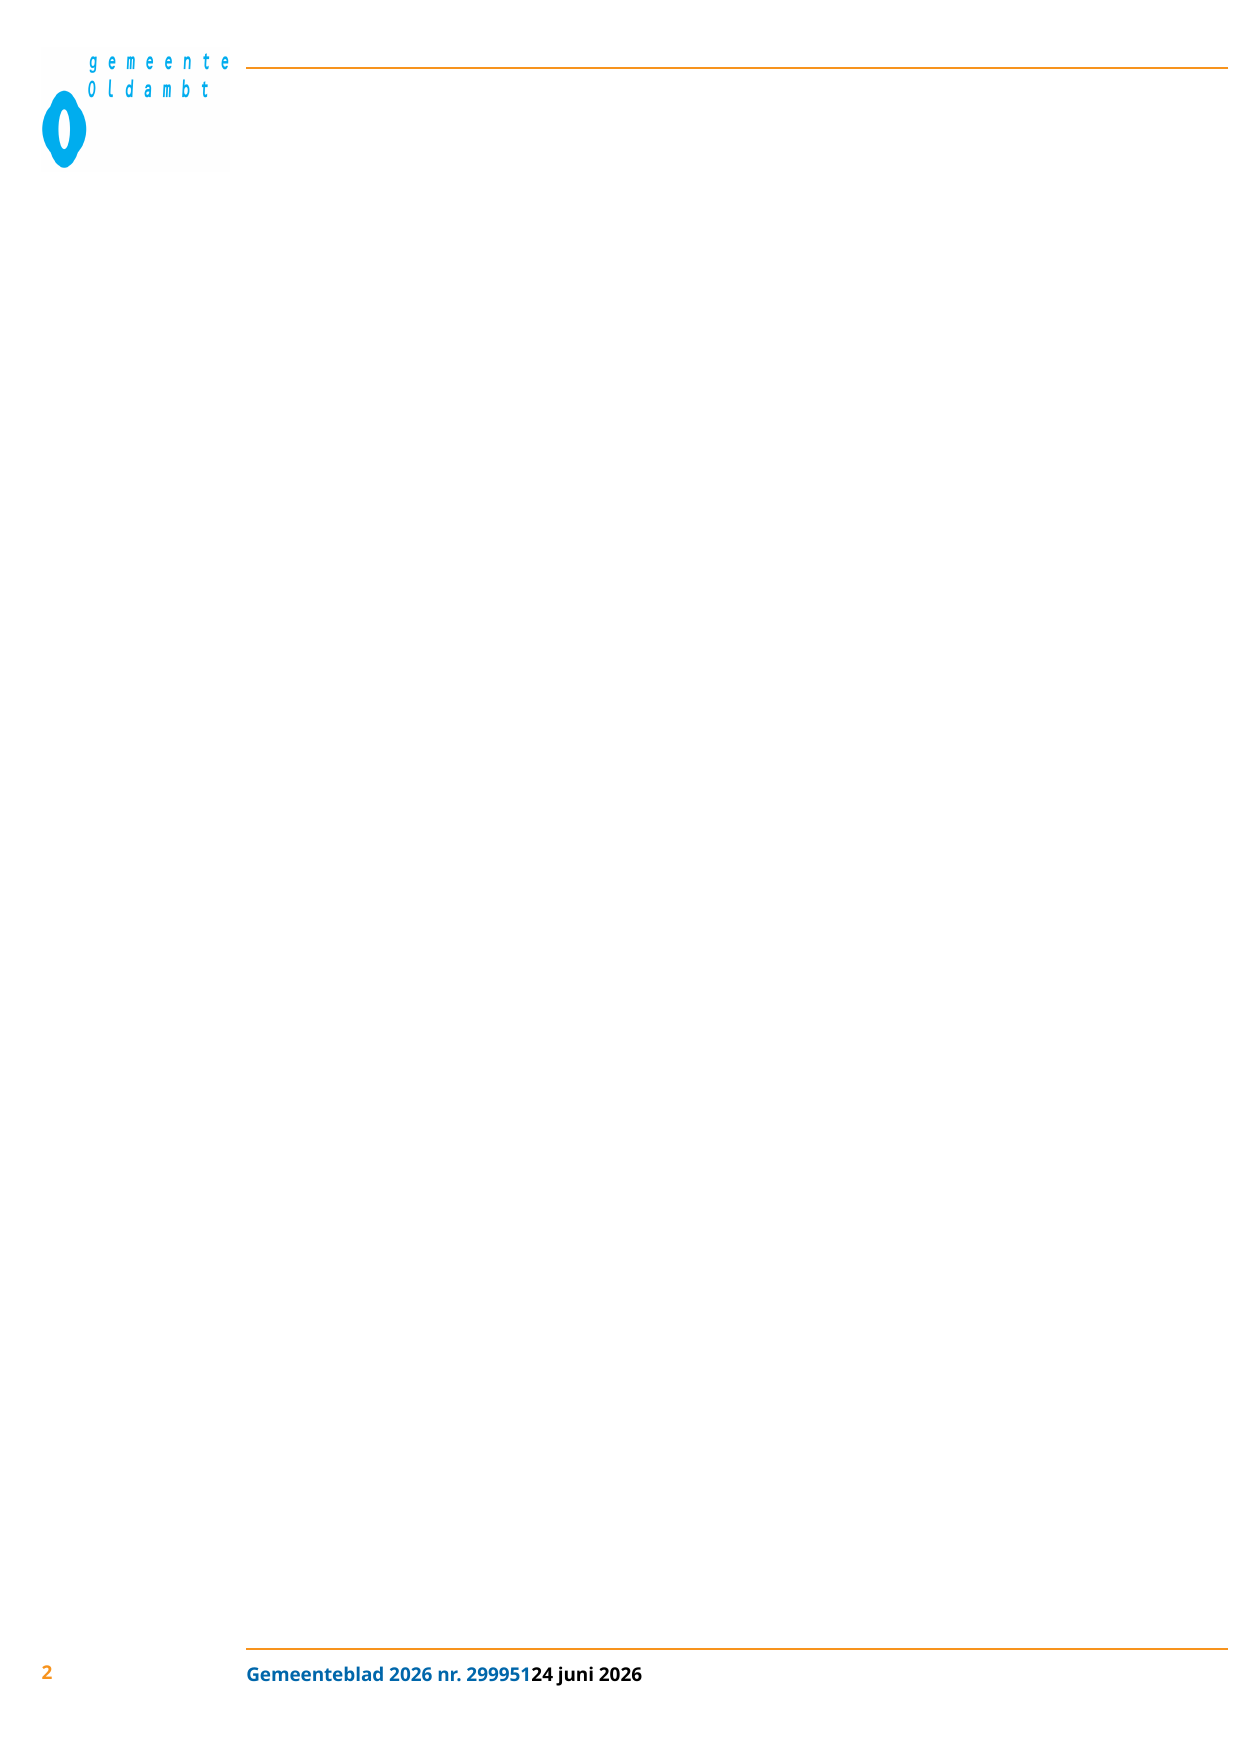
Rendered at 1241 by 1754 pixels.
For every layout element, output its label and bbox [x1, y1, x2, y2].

picture [41, 47, 231, 172]
